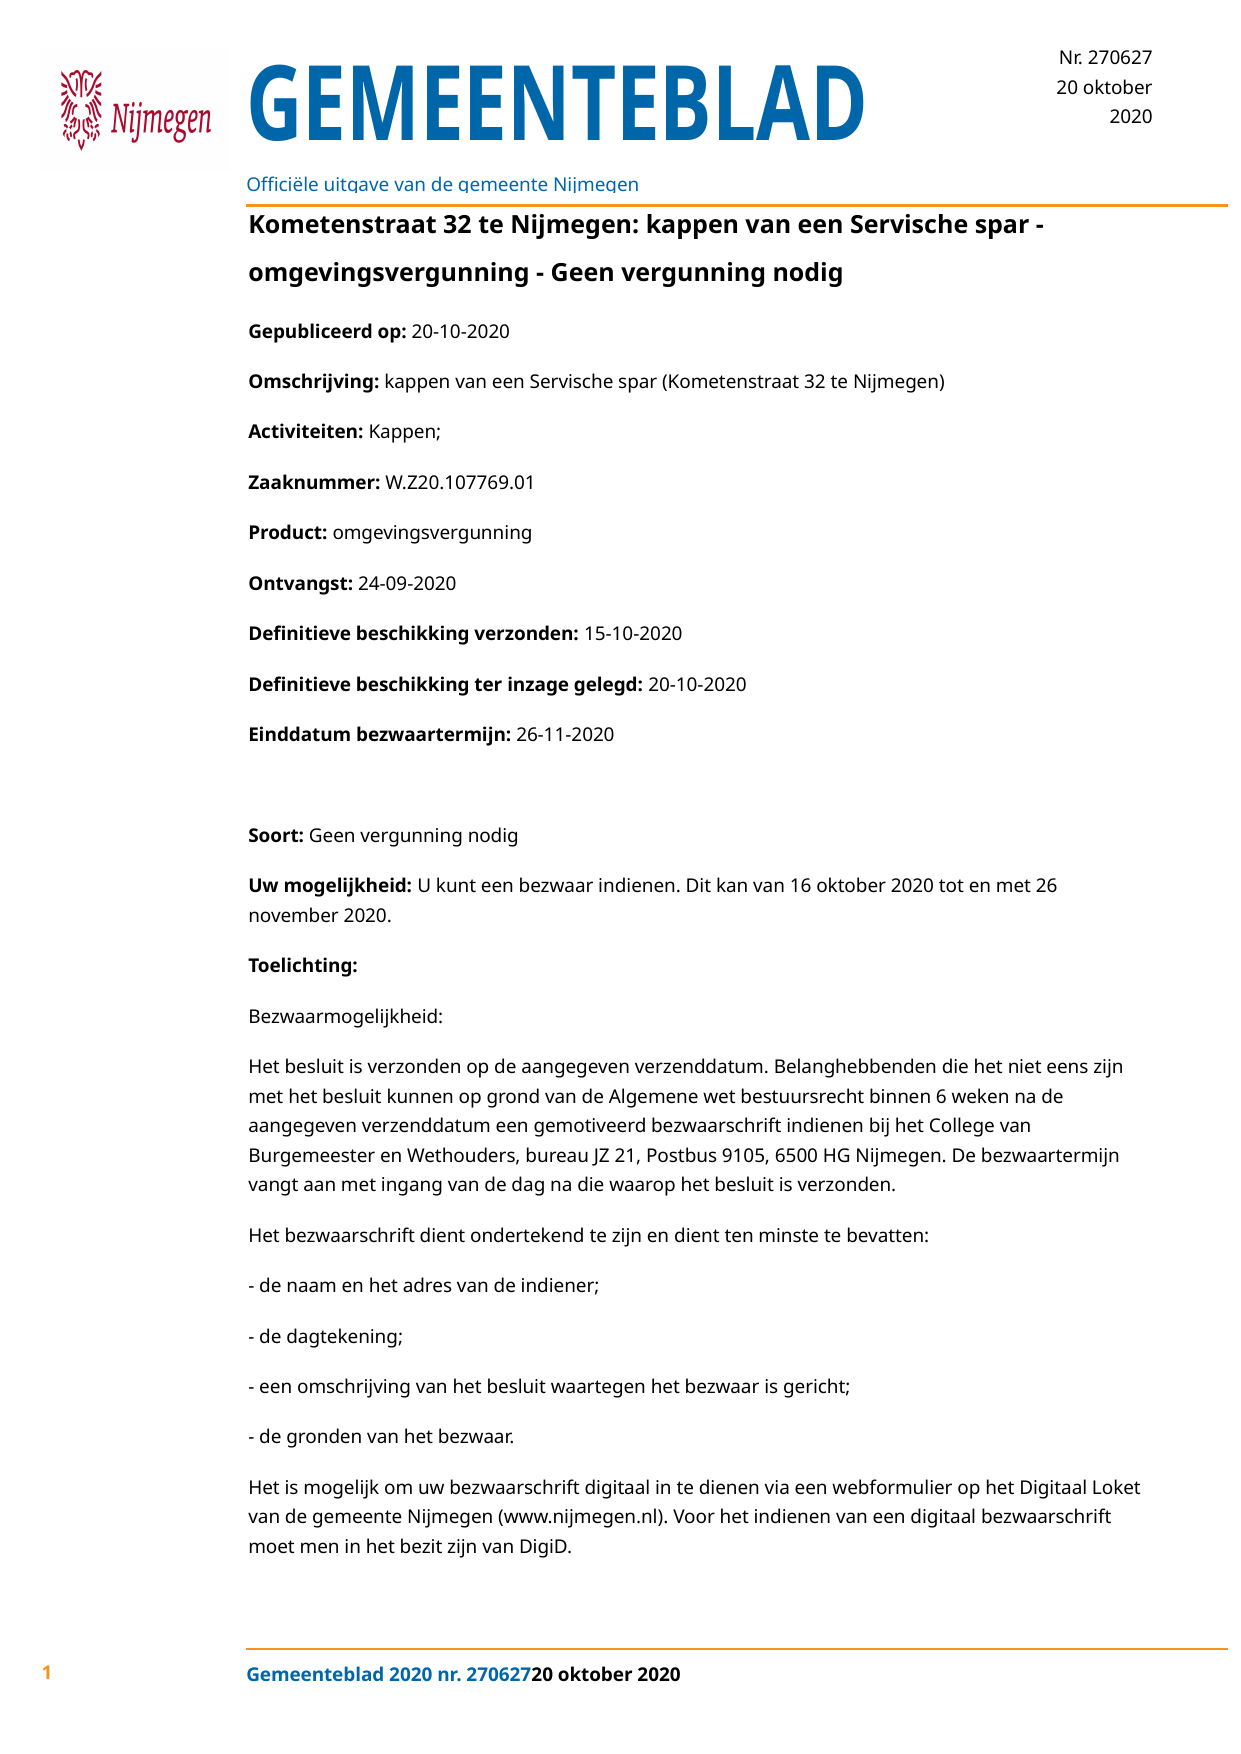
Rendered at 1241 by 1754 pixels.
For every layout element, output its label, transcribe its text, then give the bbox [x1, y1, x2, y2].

text - de naam en het adres van de indiener; [248, 1272, 1152, 1298]
text Bezwaarmogelijkheid: [248, 1003, 1152, 1029]
text Het is mogelijk om uw bezwaarschrift digitaal in te dienen via een webformulier op het Digitaal Loket van de gemeente Nijmegen (www.nijmegen.nl). Voor het indienen van een digitaal bezwaarschrift moet men in het bezit zijn van DigiD. [248, 1474, 1152, 1559]
text Gepubliceerd op: 20-10-2020 [248, 318, 1152, 344]
text - de gronden van het bezwaar. [248, 1424, 1152, 1449]
text Definitieve beschikking verzonden: 15-10-2020 [248, 620, 1152, 646]
text Het bezwaarschrift dient ondertekend te zijn en dient ten minste te bevatten: [248, 1222, 1152, 1248]
text Omschrijving: kappen van een Servische spar (Kometenstraat 32 te Nijmegen) [248, 368, 1152, 394]
text Uw mogelijkheid: U kunt een bezwaar indienen. Dit kan van 16 oktober 2020 tot en met 26 november 2020. [248, 872, 1152, 928]
text Toelichting: [248, 952, 1152, 978]
text Het besluit is verzonden op de aangegeven verzenddatum. Belanghebbenden die het niet eens zijn met het besluit kunnen op grond van de Algemene wet bestuursrecht binnen 6 weken na de aangegeven verzenddatum een gemotiveerd bezwaarschrift indienen bij het College van Burgemeester en Wethouders, bureau JZ 21, Postbus 9105, 6500 HG Nijmegen. De bezwaartermijn vangt aan met ingang van de dag na die waarop het besluit is verzonden. [248, 1053, 1152, 1197]
text Einddatum bezwaartermijn: 26-11-2020 [248, 721, 1152, 747]
text Zaaknummer: W.Z20.107769.01 [248, 469, 1152, 495]
text Product: omgevingsvergunning [248, 519, 1152, 545]
text Soort: Geen vergunning nodig [248, 822, 1152, 848]
text Definitieve beschikking ter inzage gelegd: 20-10-2020 [248, 671, 1152, 697]
text Activiteiten: Kappen; [248, 419, 1152, 444]
text - een omschrijving van het besluit waartegen het bezwaar is gericht; [248, 1373, 1152, 1399]
picture [41, 47, 231, 172]
text Kometenstraat 32 te Nijmegen: kappen van een Servische spar - omgevingsvergunning - Geen vergunning nodig [248, 207, 1152, 288]
text Ontvangst: 24-09-2020 [248, 570, 1152, 596]
text - de dagtekening; [248, 1323, 1152, 1349]
